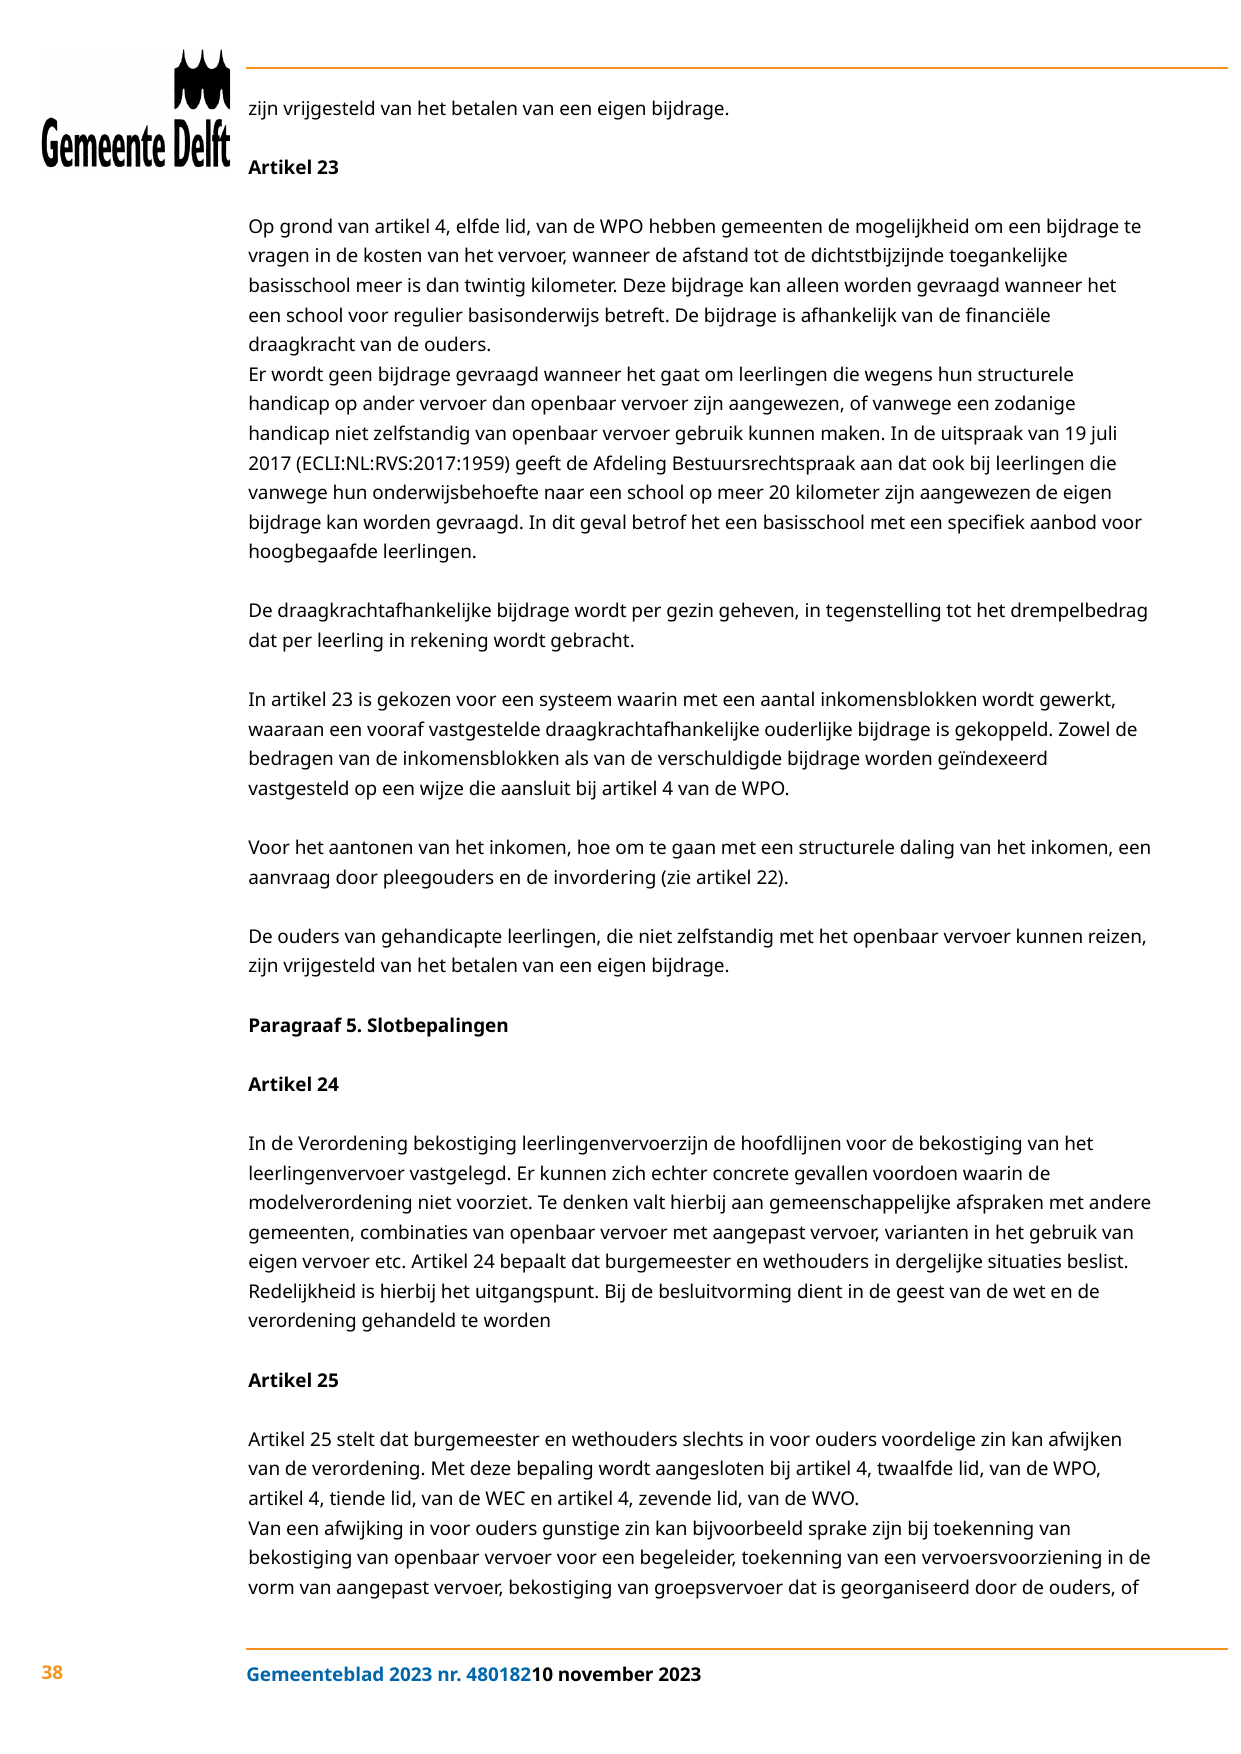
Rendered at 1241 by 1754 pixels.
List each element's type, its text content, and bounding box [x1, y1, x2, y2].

text In artikel 23 is gekozen voor een systeem waarin met een aantal inkomensblokken wordt gewerkt, waaraan een vooraf vastgestelde draagkrachtafhankelijke ouderlijke bijdrage is gekoppeld. Zowel de bedragen van de inkomensblokken als van de verschuldigde bijdrage worden geïndexeerd vastgesteld op een wijze die aansluit bij artikel 4 van de WPO. [248, 686, 1152, 801]
text Artikel 25 stelt dat burgemeester en wethouders slechts in voor ouders voordelige zin kan afwijken van de verordening. Met deze bepaling wordt aangesloten bij artikel 4, twaalfde lid, van de WPO, artikel 4, tiende lid, van de WEC en artikel 4, zevende lid, van de WVO. [248, 1426, 1152, 1511]
picture [41, 47, 231, 172]
text Van een afwijking in voor ouders gunstige zin kan bijvoorbeeld sprake zijn bij toekenning van bekostiging van openbaar vervoer voor een begeleider, toekenning van een vervoersvoorziening in de vorm van aangepast vervoer, bekostiging van groepsvervoer dat is georganiseerd door de ouders, of [248, 1515, 1152, 1600]
text Artikel 25 [248, 1367, 1152, 1393]
text Voor het aantonen van het inkomen, hoe om te gaan met een structurele daling van het inkomen, een aanvraag door pleegouders en de invordering (zie artikel 22). [248, 834, 1152, 890]
text Op grond van artikel 4, elfde lid, van de WPO hebben gemeenten de mogelijkheid om een bijdrage te vragen in de kosten van het vervoer, wanneer de afstand tot de dichtstbijzijnde toegankelijke basisschool meer is dan twintig kilometer. Deze bijdrage kan alleen worden gevraagd wanneer het een school voor regulier basisonderwijs betreft. De bijdrage is afhankelijk van de financiële draagkracht van de ouders. [248, 213, 1152, 357]
text Artikel 23 [248, 154, 1152, 180]
text Paragraaf 5. Slotbepalingen [248, 1012, 1152, 1038]
text De draagkrachtafhankelijke bijdrage wordt per gezin geheven, in tegenstelling tot het drempelbedrag dat per leerling in rekening wordt gebracht. [248, 598, 1152, 653]
text Er wordt geen bijdrage gevraagd wanneer het gaat om leerlingen die wegens hun structurele handicap op ander vervoer dan openbaar vervoer zijn aangewezen, of vanwege een zodanige handicap niet zelfstandig van openbaar vervoer gebruik kunnen maken. In de uitspraak van 19 juli 2017 (ECLI:NL:RVS:2017:1959) geeft de Afdeling Bestuursrechtspraak aan dat ook bij leerlingen die vanwege hun onderwijsbehoefte naar een school op meer 20 kilometer zijn aangewezen de eigen bijdrage kan worden gevraagd. In dit geval betrof het een basisschool met een specifiek aanbod voor hoogbegaafde leerlingen. [248, 361, 1152, 564]
text zijn vrijgesteld van het betalen van een eigen bijdrage. [248, 95, 1152, 121]
text In de Verordening bekostiging leerlingenvervoerzijn de hoofdlijnen voor de bekostiging van het leerlingenvervoer vastgelegd. Er kunnen zich echter concrete gevallen voordoen waarin de modelverordening niet voorziet. Te denken valt hierbij aan gemeenschappelijke afspraken met andere gemeenten, combinaties van openbaar vervoer met aangepast vervoer, varianten in het gebruik van eigen vervoer etc. Artikel 24 bepaalt dat burgemeester en wethouders in dergelijke situaties beslist. Redelijkheid is hierbij het uitgangspunt. Bij de besluitvorming dient in de geest van de wet en de verordening gehandeld te worden [248, 1130, 1152, 1333]
text Artikel 24 [248, 1071, 1152, 1097]
text De ouders van gehandicapte leerlingen, die niet zelfstandig met het openbaar vervoer kunnen reizen, zijn vrijgesteld van het betalen van een eigen bijdrage. [248, 923, 1152, 978]
